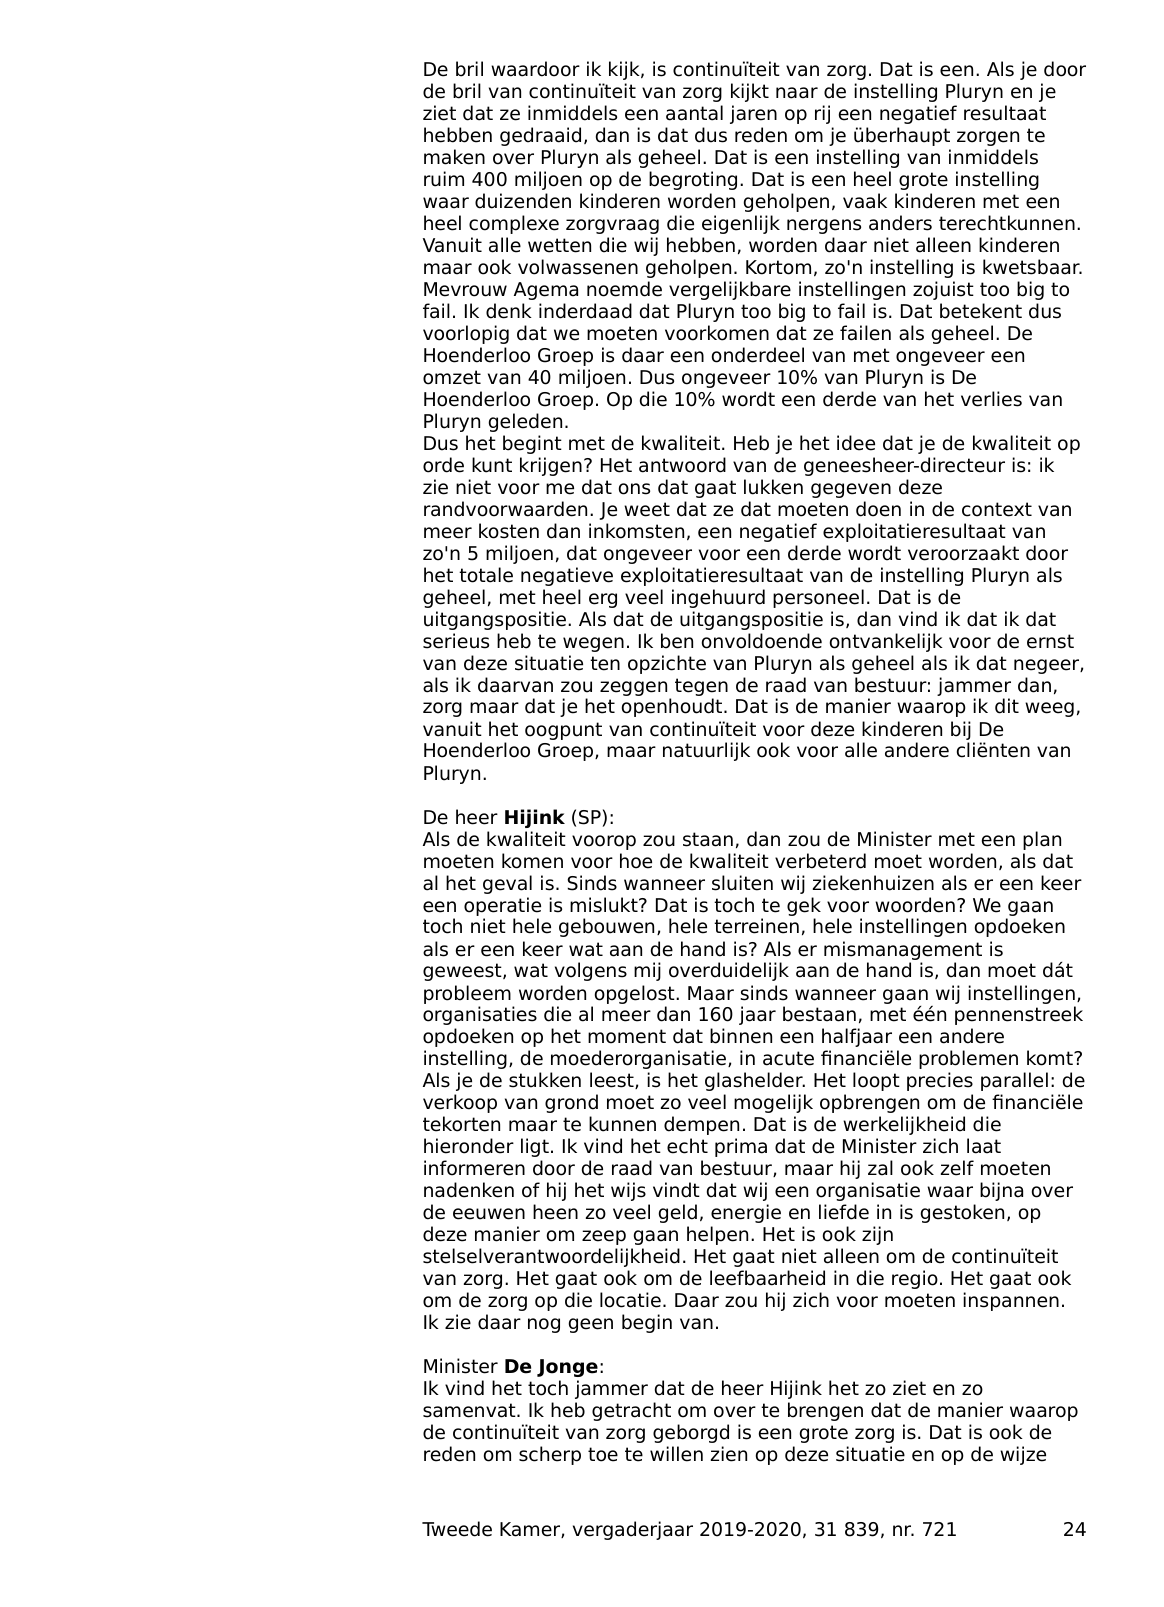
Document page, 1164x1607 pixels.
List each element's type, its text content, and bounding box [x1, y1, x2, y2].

text De heer Hijink (SP): [422, 807, 1087, 828]
text De bril waardoor ik kijk, is continuïteit van zorg. Dat is een. Als je door de bril van continuïteit van zorg kijkt naar de instelling Pluryn en je ziet dat ze inmiddels een aantal jaren op rij een negatief resultaat hebben gedraaid, dan is dat dus reden om je überhaupt zorgen te maken over Pluryn als geheel. Dat is een instelling van inmiddels ruim 400 miljoen op de begroting. Dat is een heel grote instelling waar duizenden kinderen worden geholpen, vaak kinderen met een heel complexe zorgvraag die eigenlijk nergens anders terechtkunnen. Vanuit alle wetten die wij hebben, worden daar niet alleen kinderen maar ook volwassenen geholpen. Kortom, zo'n instelling is kwetsbaar. [422, 59, 1087, 279]
text Dus het begint met de kwaliteit. Heb je het idee dat je de kwaliteit op orde kunt krijgen? Het antwoord van de geneesheer-directeur is: ik zie niet voor me dat ons dat gaat lukken gegeven deze randvoorwaarden. Je weet dat ze dat moeten doen in de context van meer kosten dan inkomsten, een negatief exploitatieresultaat van zo'n 5 miljoen, dat ongeveer voor een derde wordt veroorzaakt door het totale negatieve exploitatieresultaat van de instelling Pluryn als geheel, met heel erg veel ingehuurd personeel. Dat is de uitgangspositie. Als dat de uitgangspositie is, dan vind ik dat ik dat serieus heb te wegen. Ik ben onvoldoende ontvankelijk voor de ernst van deze situatie ten opzichte van Pluryn als geheel als ik dat negeer, als ik daarvan zou zeggen tegen de raad van bestuur: jammer dan, zorg maar dat je het openhoudt. Dat is de manier waarop ik dit weeg, vanuit het oogpunt van continuïteit voor deze kinderen bij De Hoenderloo Groep, maar natuurlijk ook voor alle andere cliënten van Pluryn. [422, 433, 1087, 784]
text Ik vind het toch jammer dat de heer Hijink het zo ziet en zo samenvat. Ik heb getracht om over te brengen dat de manier waarop de continuïteit van zorg geborgd is een grote zorg is. Dat is ook de reden om scherp toe te willen zien op deze situatie en op de wijze [422, 1378, 1087, 1466]
text Mevrouw Agema noemde vergelijkbare instellingen zojuist too big to fail. Ik denk inderdaad dat Pluryn too big to fail is. Dat betekent dus voorlopig dat we moeten voorkomen dat ze failen als geheel. De Hoenderloo Groep is daar een onderdeel van met ongeveer een omzet van 40 miljoen. Dus ongeveer 10% van Pluryn is De Hoenderloo Groep. Op die 10% wordt een derde van het verlies van Pluryn geleden. [422, 279, 1087, 433]
text Minister De Jonge: [422, 1356, 1087, 1378]
text Als de kwaliteit voorop zou staan, dan zou de Minister met een plan moeten komen voor hoe de kwaliteit verbeterd moet worden, als dat al het geval is. Sinds wanneer sluiten wij ziekenhuizen als er een keer een operatie is mislukt? Dat is toch te gek voor woorden? We gaan toch niet hele gebouwen, hele terreinen, hele instellingen opdoeken als er een keer wat aan de hand is? Als er mismanagement is geweest, wat volgens mij overduidelijk aan de hand is, dan moet dát probleem worden opgelost. Maar sinds wanneer gaan wij instellingen, organisaties die al meer dan 160 jaar bestaan, met één pennenstreek opdoeken op het moment dat binnen een halfjaar een andere instelling, de moederorganisatie, in acute financiële problemen komt? Als je de stukken leest, is het glashelder. Het loopt precies parallel: de verkoop van grond moet zo veel mogelijk opbrengen om de financiële tekorten maar te kunnen dempen. Dat is de werkelijkheid die hieronder ligt. Ik vind het echt prima dat de Minister zich laat informeren door de raad van bestuur, maar hij zal ook zelf moeten nadenken of hij het wijs vindt dat wij een organisatie waar bijna over de eeuwen heen zo veel geld, energie en liefde in is gestoken, op deze manier om zeep gaan helpen. Het is ook zijn stelselverantwoordelijkheid. Het gaat niet alleen om de continuïteit van zorg. Het gaat ook om de leefbaarheid in die regio. Het gaat ook om de zorg op die locatie. Daar zou hij zich voor moeten inspannen. Ik zie daar nog geen begin van. [422, 828, 1087, 1334]
